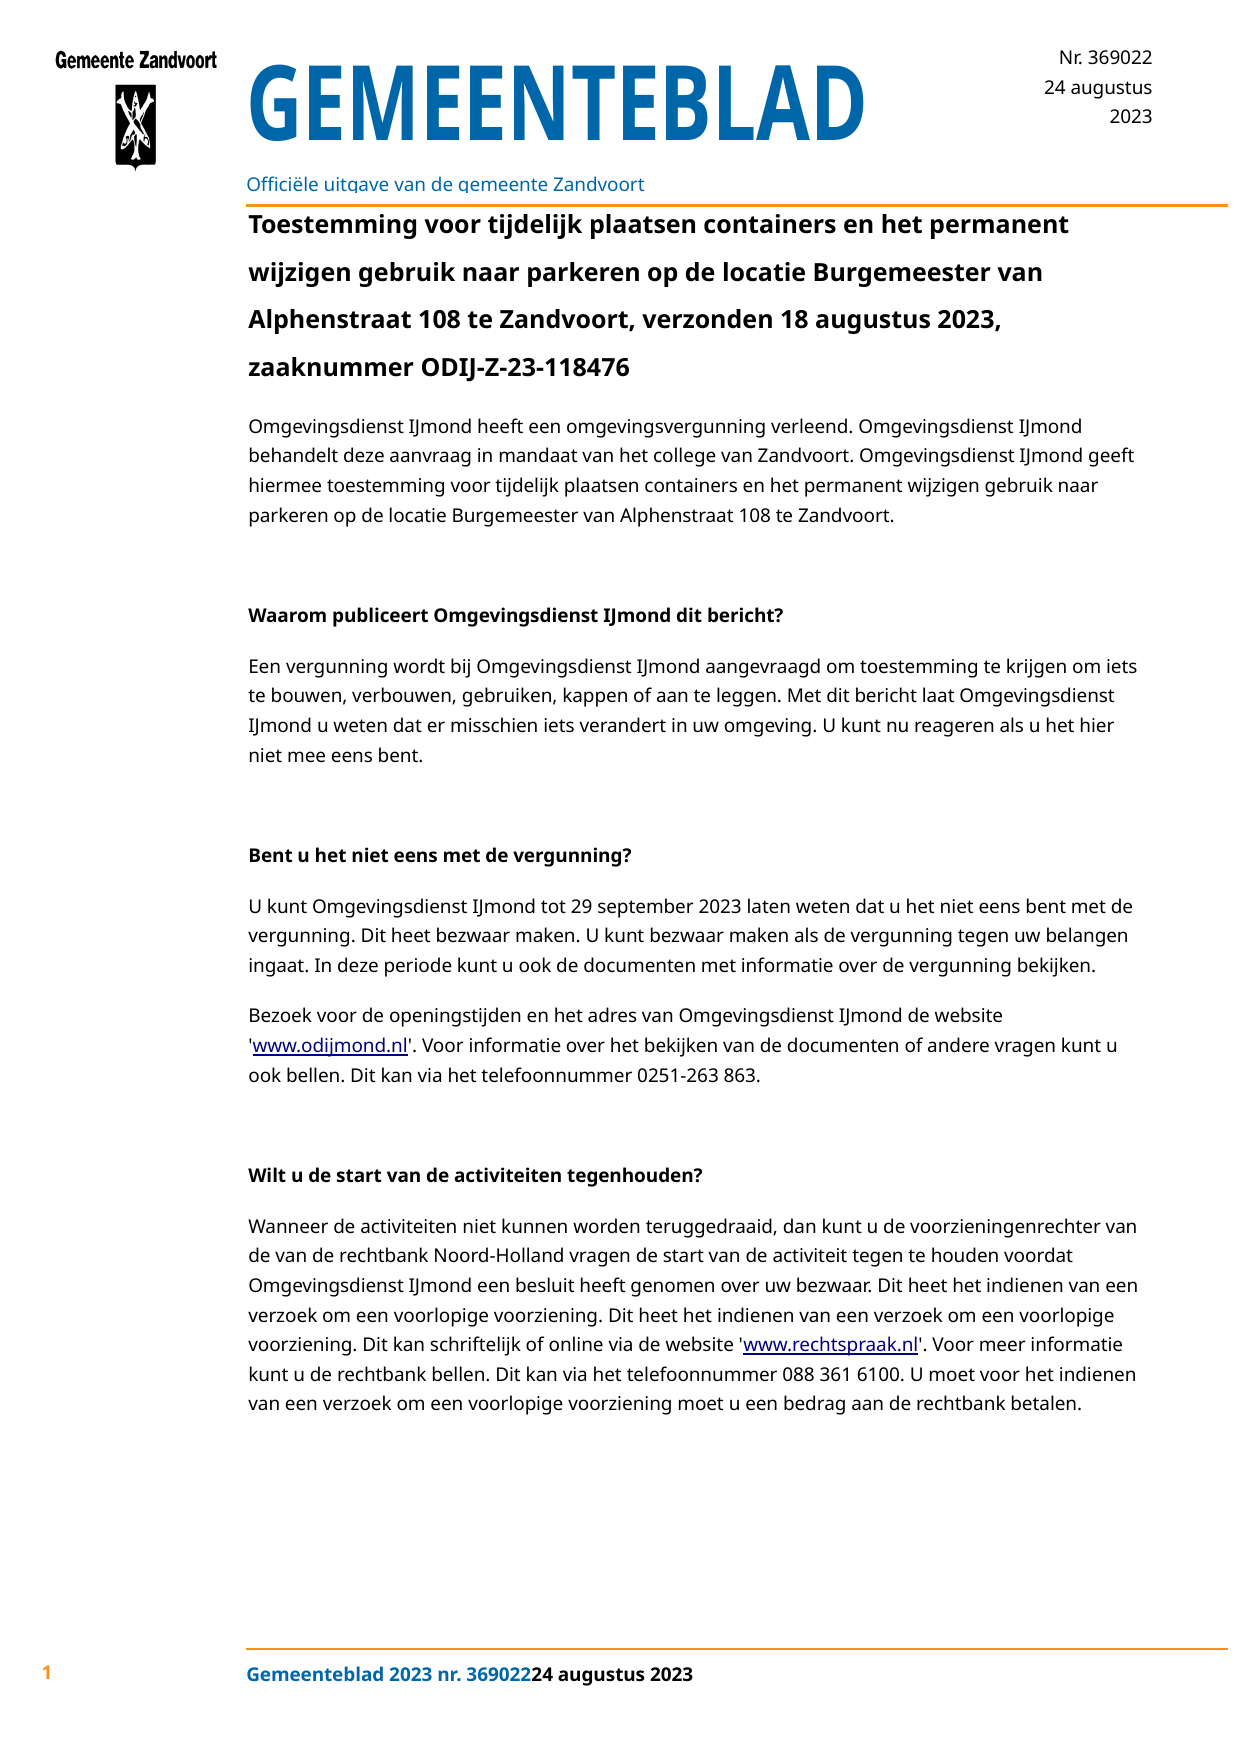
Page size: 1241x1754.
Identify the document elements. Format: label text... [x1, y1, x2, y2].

text Wilt u de start van de activiteiten tegenhouden? [248, 1163, 1152, 1188]
text Bent u het niet eens met de vergunning? [248, 843, 1152, 868]
text Waarom publiceert Omgevingsdienst IJmond dit bericht? [248, 603, 1152, 628]
text U kunt Omgevingsdienst IJmond tot 29 september 2023 laten weten dat u het niet eens bent met de vergunning. Dit heet bezwaar maken. U kunt bezwaar maken als de vergunning tegen uw belangen ingaat. In deze periode kunt u ook de documenten met informatie over de vergunning bekijken. [248, 893, 1152, 978]
text Omgevingsdienst IJmond heeft een omgevingsvergunning verleend. Omgevingsdienst IJmond behandelt deze aanvraag in mandaat van het college van Zandvoort. Omgevingsdienst IJmond geeft hiermee toestemming voor tijdelijk plaatsen containers en het permanent wijzigen gebruik naar parkeren op de locatie Burgemeester van Alphenstraat 108 te Zandvoort. [248, 413, 1152, 528]
text Wanneer de activiteiten niet kunnen worden teruggedraaid, dan kunt u de voorzieningenrechter van de van de rechtbank Noord-Holland vragen de start van de activiteit tegen te houden voordat Omgevingsdienst IJmond een besluit heeft genomen over uw bezwaar. Dit heet het indienen van een verzoek om een voorlopige voorziening. Dit heet het indienen van een verzoek om een voorlopige voorziening. Dit kan schriftelijk of online via de website 'www.rechtspraak.nl'. Voor meer informatie kunt u de rechtbank bellen. Dit kan via het telefoonnummer 088 361 6100. U moet voor het indienen van een verzoek om een voorlopige voorziening moet u een bedrag aan de rechtbank betalen. [248, 1213, 1152, 1416]
text Bezoek voor de openingstijden en het adres van Omgevingsdienst IJmond de website 'www.odijmond.nl'. Voor informatie over het bekijken van de documenten of andere vragen kunt u ook bellen. Dit kan via het telefoonnummer 0251-263 863. [248, 1003, 1152, 1088]
text Een vergunning wordt bij Omgevingsdienst IJmond aangevraagd om toestemming te krijgen om iets te bouwen, verbouwen, gebruiken, kappen of aan te leggen. Met dit bericht laat Omgevingsdienst IJmond u weten dat er misschien iets verandert in uw omgeving. U kunt nu reageren als u het hier niet mee eens bent. [248, 653, 1152, 768]
text Toestemming voor tijdelijk plaatsen containers en het permanent wijzigen gebruik naar parkeren op de locatie Burgemeester van Alphenstraat 108 te Zandvoort, verzonden 18 augustus 2023, zaaknummer ODIJ-Z-23-118476 [248, 207, 1152, 384]
picture [41, 47, 231, 172]
